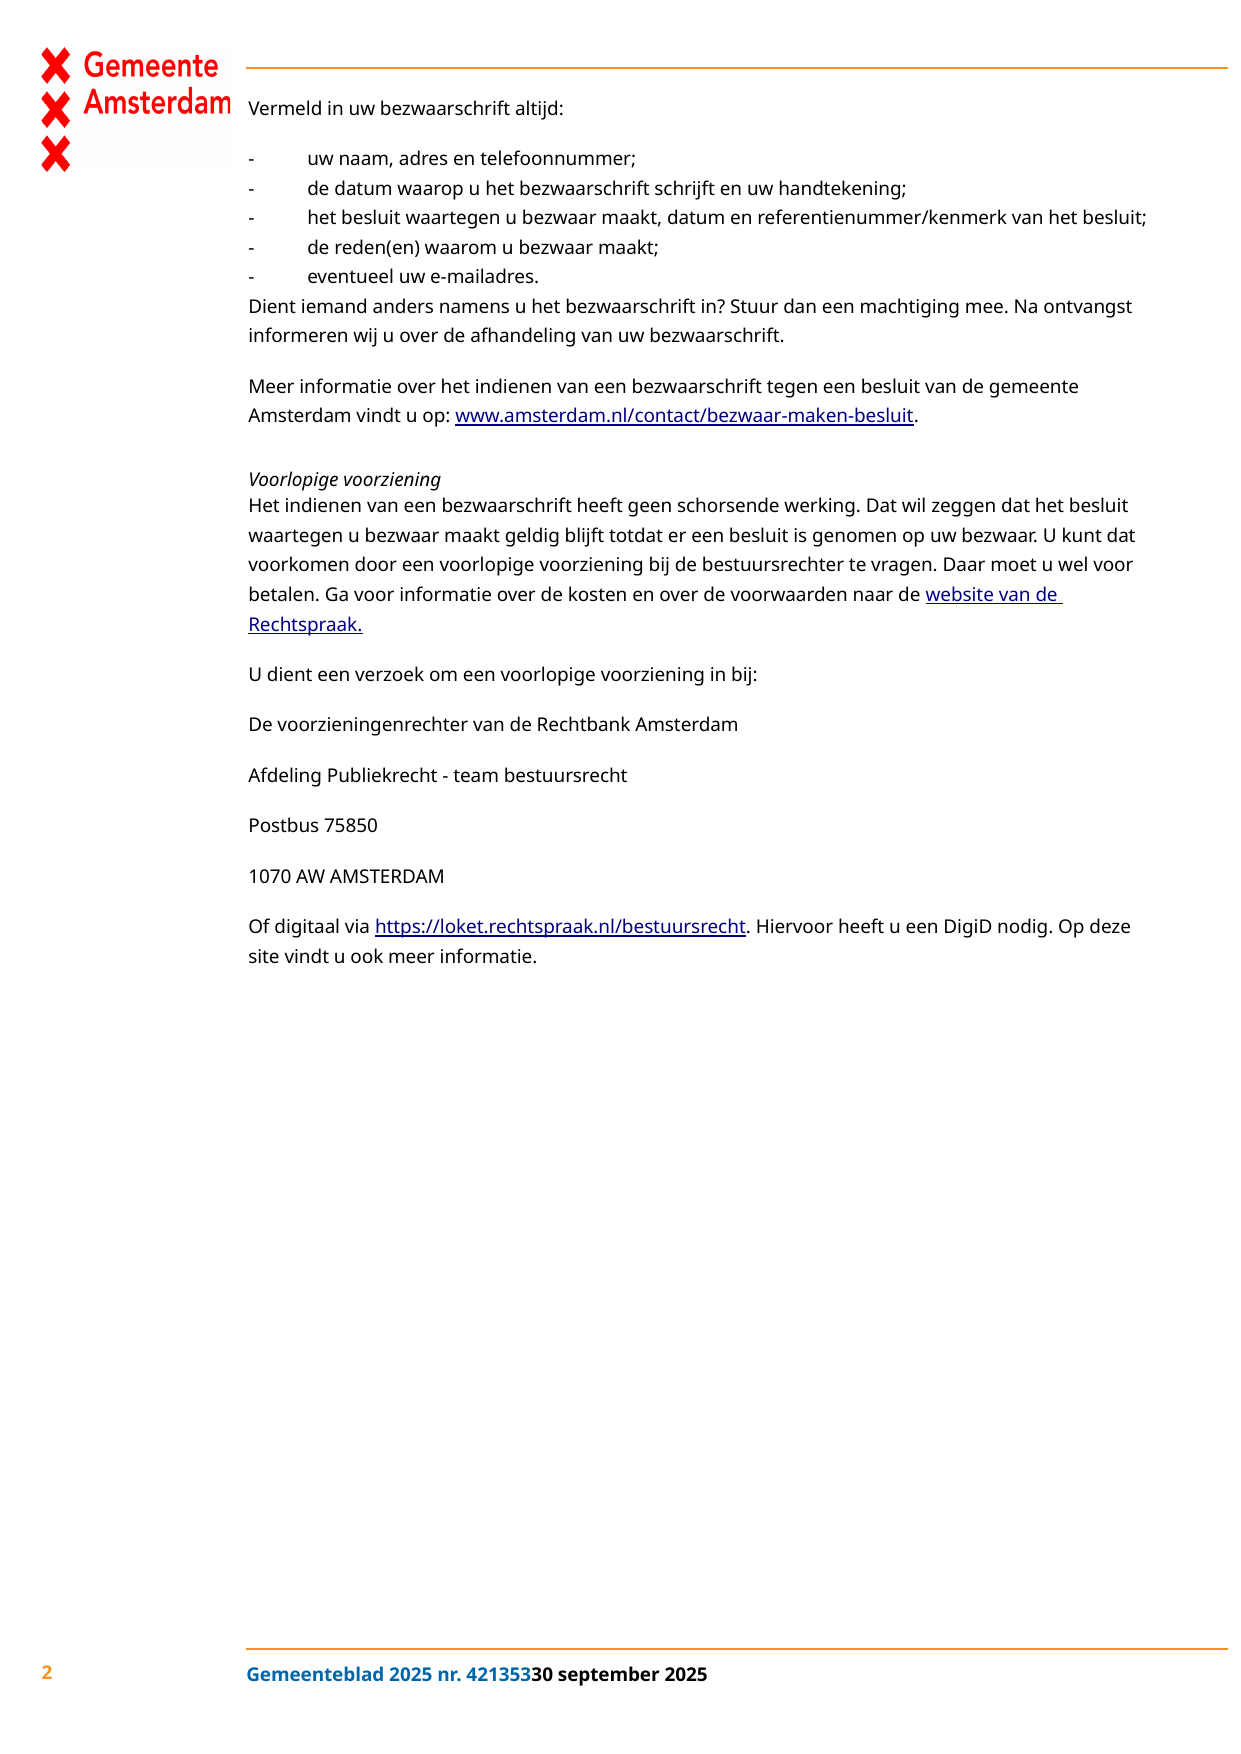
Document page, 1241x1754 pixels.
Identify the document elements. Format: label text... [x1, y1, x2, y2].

list eventueel uw e-mailadres. [248, 263, 1152, 289]
text U dient een verzoek om een voorlopige voorziening in bij: [248, 661, 1152, 687]
text Meer informatie over het indienen van een bezwaarschrift tegen een besluit van de gemeente Amsterdam vindt u op: www.amsterdam.nl/contact/bezwaar-maken-besluit. [248, 373, 1152, 428]
picture [41, 47, 231, 172]
list de datum waarop u het bezwaarschrift schrijft en uw handtekening; [248, 175, 1152, 201]
text Het indienen van een bezwaarschrift heeft geen schorsende werking. Dat wil zeggen dat het besluit waartegen u bezwaar maakt geldig blijft totdat er een besluit is genomen op uw bezwaar. U kunt dat voorkomen door een voorlopige voorziening bij de bestuursrechter te vragen. Daar moet u wel voor betalen. Ga voor informatie over de kosten en over de voorwaarden naar de website van de Rechtspraak. [248, 492, 1152, 636]
text Voorlopige voorziening [248, 467, 1152, 492]
text Vermeld in uw bezwaarschrift altijd: [248, 95, 1152, 121]
text Of digitaal via https://loket.rechtspraak.nl/bestuursrecht. Hiervoor heeft u een DigiD nodig. Op deze site vindt u ook meer informatie. [248, 913, 1152, 968]
list de reden(en) waarom u bezwaar maakt; [248, 234, 1152, 260]
list uw naam, adres en telefoonnummer; [248, 145, 1152, 171]
list het besluit waartegen u bezwaar maakt, datum en referentienummer/kenmerk van het besluit; [248, 204, 1152, 230]
text Postbus 75850 [248, 812, 1152, 838]
text Dient iemand anders namens u het bezwaarschrift in? Stuur dan een machtiging mee. Na ontvangst informeren wij u over de afhandeling van uw bezwaarschrift. [248, 293, 1152, 348]
text 1070 AW AMSTERDAM [248, 863, 1152, 888]
text De voorzieningenrechter van de Rechtbank Amsterdam [248, 712, 1152, 737]
text Afdeling Publiekrecht - team bestuursrecht [248, 762, 1152, 788]
